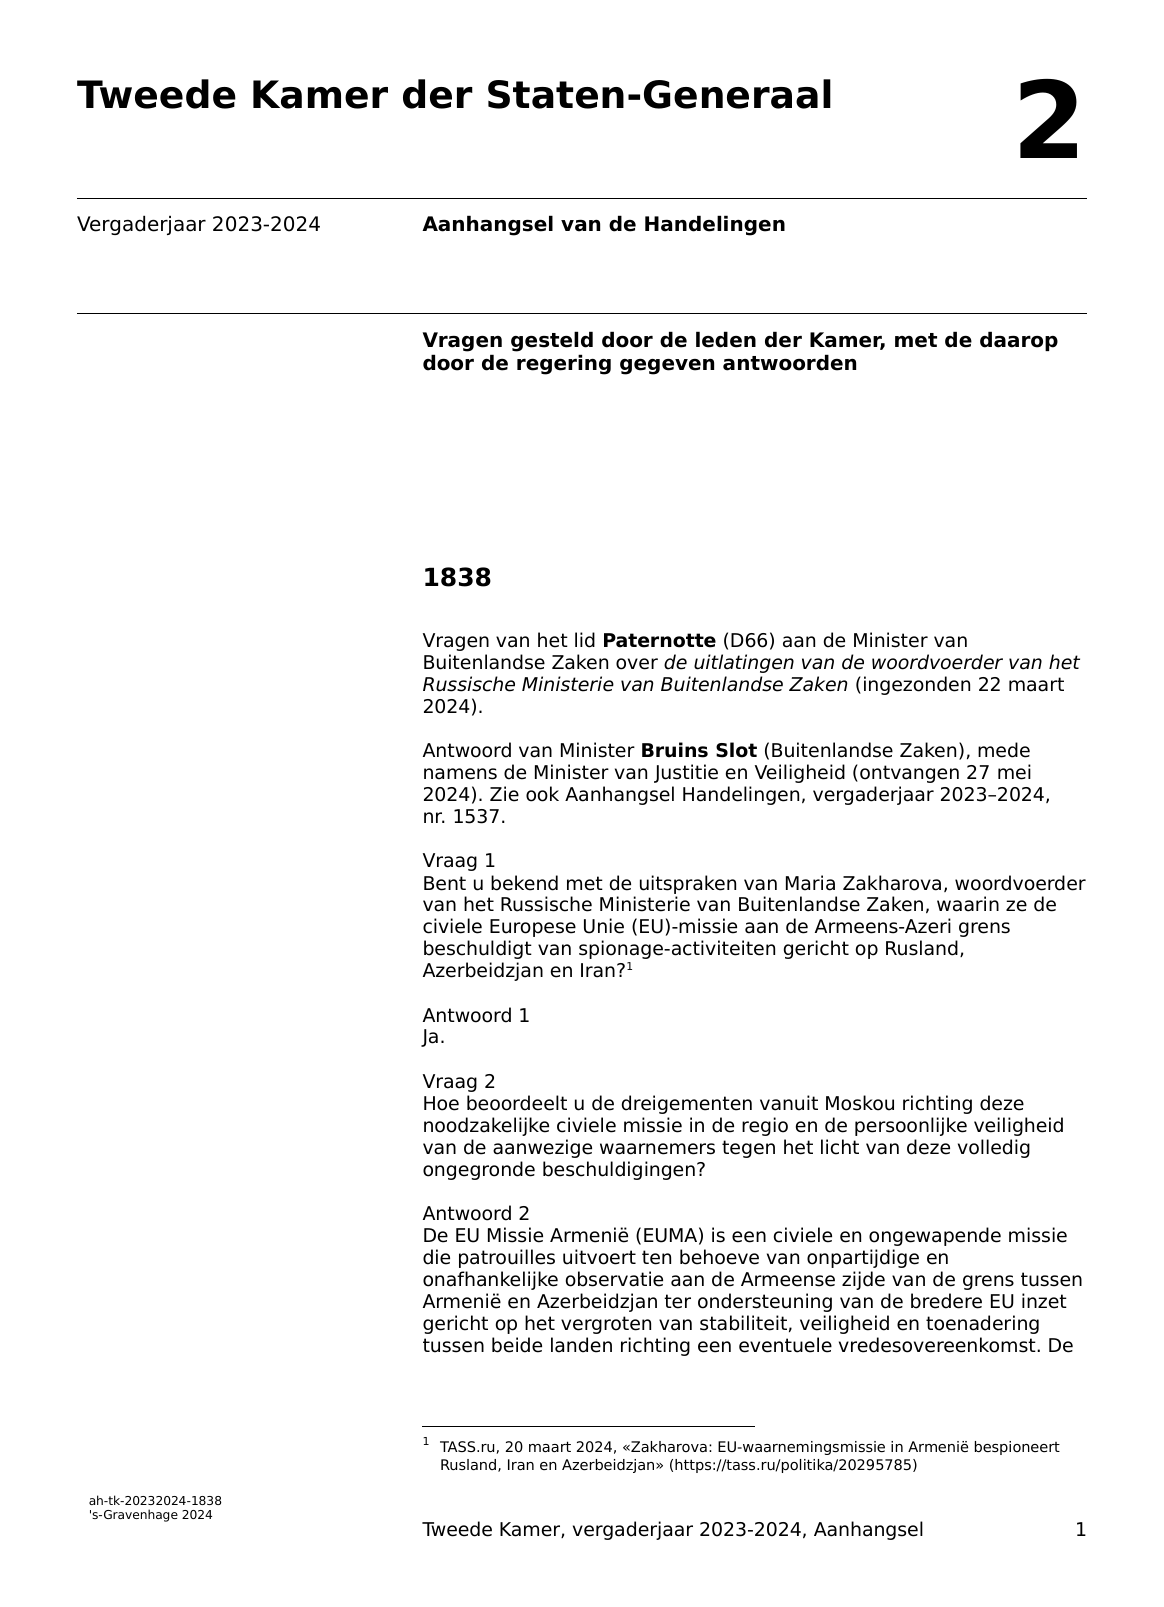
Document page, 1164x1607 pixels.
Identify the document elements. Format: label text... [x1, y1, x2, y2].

text Vraag 2 [422, 1071, 1087, 1093]
text ah-tk-20232024-1838 [88, 1494, 323, 1508]
text Vragen van het lid Paternotte (D66) aan de Minister van Buitenlandse Zaken over de uitlatingen van de woordvoerder van het Russische Ministerie van Buitenlandse Zaken (ingezonden 22 maart 2024). [422, 630, 1087, 718]
text Vraag 1 [422, 850, 1087, 872]
text Bent u bekend met de uitspraken van Maria Zakharova, woordvoerder van het Russische Ministerie van Buitenlandse Zaken, waarin ze de civiele Europese Unie (EU)-missie aan de Armeens-Azeri grens beschuldigt van spionage-activiteiten gericht op Rusland, Azerbeidzjan en Iran? [422, 872, 1087, 982]
text 1838 [422, 563, 1087, 592]
text De EU Missie Armenië (EUMA) is een civiele en ongewapende missie die patrouilles uitvoert ten behoeve van onpartijdige en onafhankelijke observatie aan de Armeense zijde van de grens tussen Armenië en Azerbeidzjan ter ondersteuning van de bredere EU inzet gericht op het vergroten van stabiliteit, veiligheid en toenadering tussen beide landen richting een eventuele vredesovereenkomst. De [422, 1225, 1087, 1357]
table_header Tweede Kamer der Staten-Generaal [77, 59, 886, 198]
table_cell Vergaderjaar 2023-2024 [77, 199, 422, 313]
text Ja. [422, 1026, 1087, 1048]
table_cell Vragen gesteld door de leden der Kamer, met de daarop door de regering gegeven antwoorden [422, 314, 1087, 375]
text Hoe beoordeelt u de dreigementen vanuit Moskou richting deze noodzakelijke civiele missie in de regio en de persoonlijke veiligheid van de aanwezige waarnemers tegen het licht van deze volledig ongegronde beschuldigingen? [422, 1093, 1087, 1181]
text TASS.ru, 20 maart 2024, «Zakharova: EU-waarnemingsmissie in Armenië bespioneert Rusland, Iran en Azerbeidzjan» (https://tass.ru/politika/20295785) [422, 1435, 1087, 1474]
text Antwoord van Minister Bruins Slot (Buitenlandse Zaken), mede namens de Minister van Justitie en Veiligheid (ontvangen 27 mei 2024). Zie ook Aanhangsel Handelingen, vergaderjaar 2023–2024, nr. 1537. [422, 740, 1087, 828]
text Antwoord 1 [422, 1004, 1087, 1026]
table_cell Aanhangsel van de Handelingen [422, 199, 1087, 313]
text 's-Gravenhage 2024 [88, 1508, 323, 1522]
table_header 2 [886, 59, 1087, 198]
text Antwoord 2 [422, 1203, 1087, 1225]
table_cell [77, 314, 422, 375]
